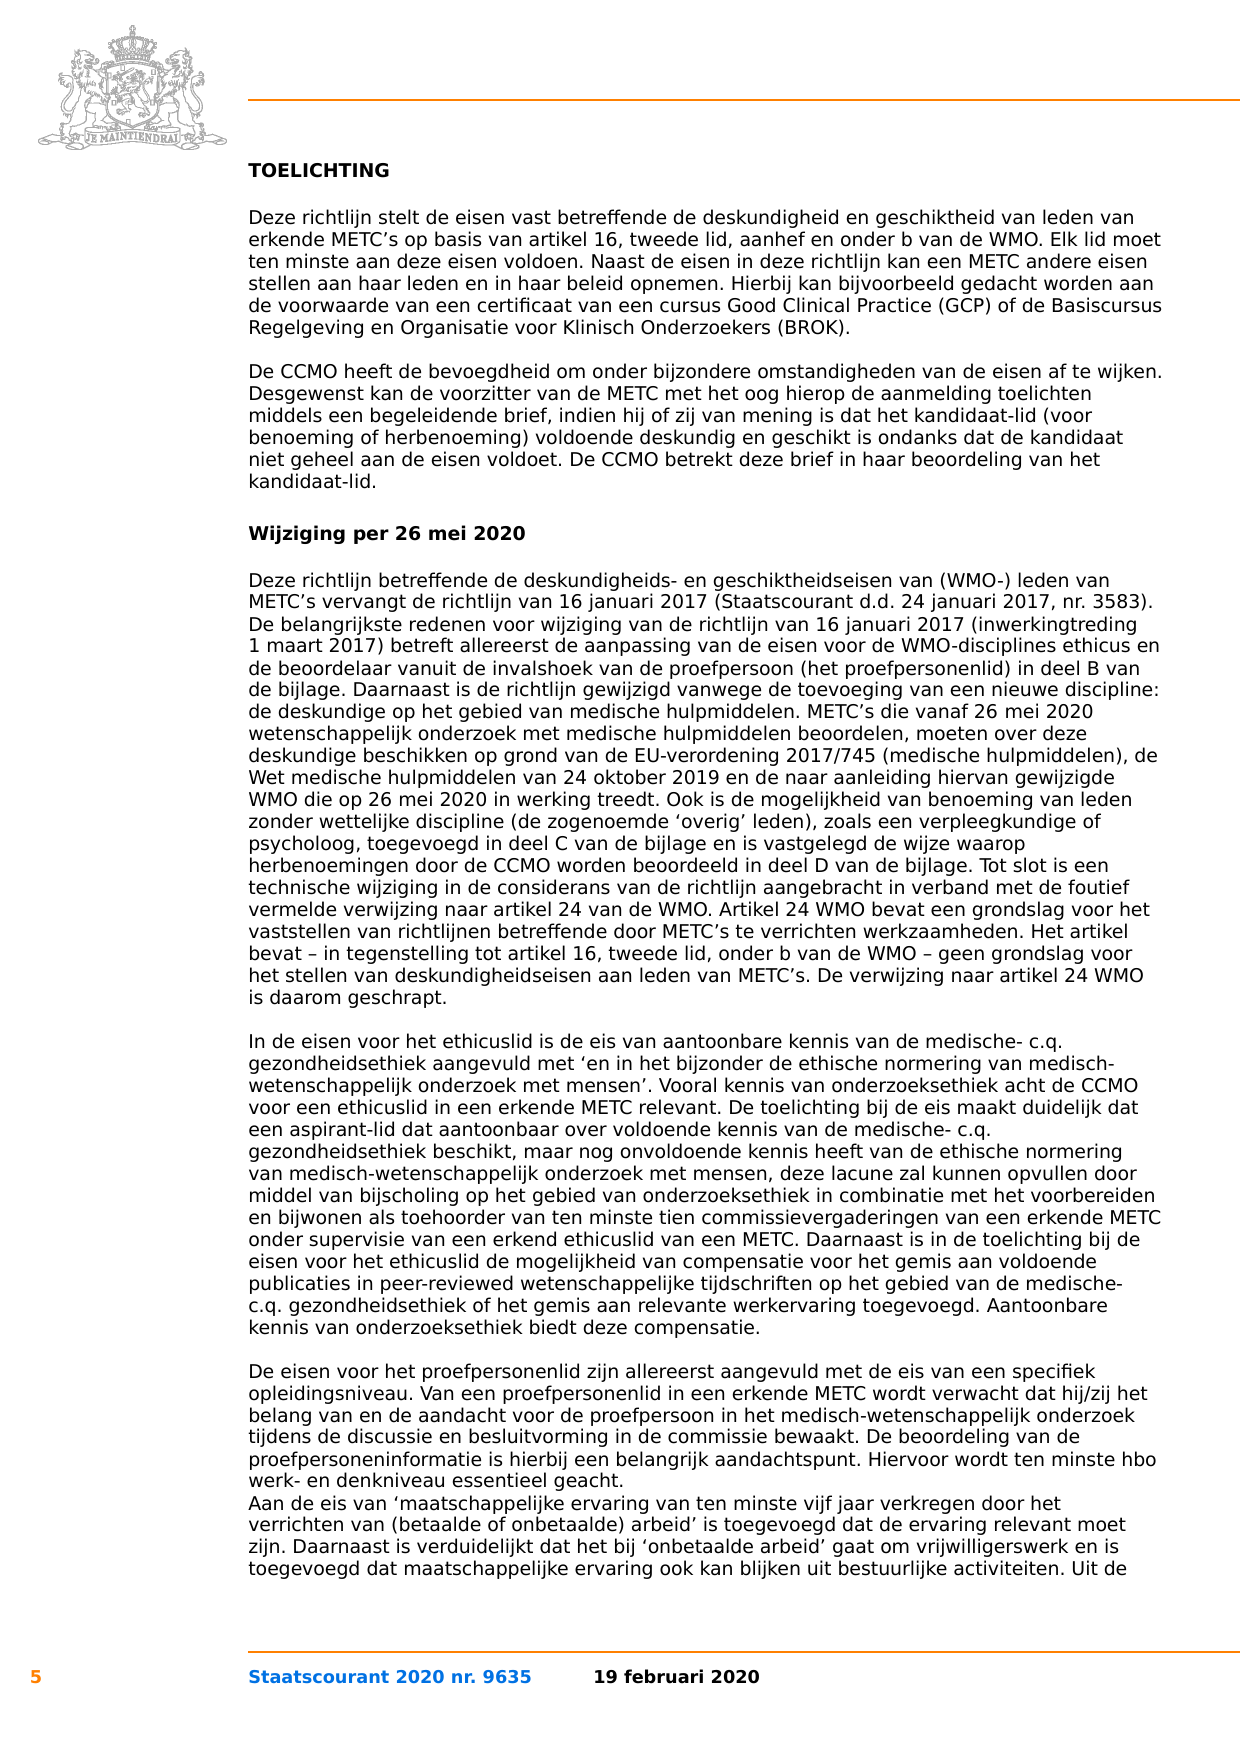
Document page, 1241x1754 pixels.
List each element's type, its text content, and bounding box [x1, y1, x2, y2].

text De belangrijkste redenen voor wijziging van de richtlijn van 16 januari 2017 (inwerkingtreding 1 maart 2017) betreft allereerst de aanpassing van de eisen voor de WMO-disciplines ethicus en de beoordelaar vanuit de invalshoek van de proefpersoon (het proefpersonenlid) in deel B van de bijlage. Daarnaast is de richtlijn gewijzigd vanwege de toevoeging van een nieuwe discipline: de deskundige op het gebied van medische hulpmiddelen. METC’s die vanaf 26 mei 2020 wetenschappelijk onderzoek met medische hulpmiddelen beoordelen, moeten over deze deskundige beschikken op grond van de EU-verordening 2017/745 (medische hulpmiddelen), de Wet medische hulpmiddelen van 24 oktober 2019 en de naar aanleiding hiervan gewijzigde WMO die op 26 mei 2020 in werking treedt. Ook is de mogelijkheid van benoeming van leden zonder wettelijke discipline (de zogenoemde ‘overig’ leden), zoals een verpleegkundige of psycholoog, toegevoegd in deel C van de bijlage en is vastgelegd de wijze waarop herbenoemingen door de CCMO worden beoordeeld in deel D van de bijlage. Tot slot is een technische wijziging in de considerans van de richtlijn aangebracht in verband met de foutief vermelde verwijzing naar artikel 24 van de WMO. Artikel 24 WMO bevat een grondslag voor het vaststellen van richtlijnen betreffende door METC’s te verrichten werkzaamheden. Het artikel bevat – in tegenstelling tot artikel 16, tweede lid, onder b van de WMO – geen grondslag voor het stellen van deskundigheidseisen aan leden van METC’s. De verwijzing naar artikel 24 WMO is daarom geschrapt. [248, 613, 1163, 1009]
text De CCMO heeft de bevoegdheid om onder bijzondere omstandigheden van de eisen af te wijken. Desgewenst kan de voorzitter van de METC met het oog hierop de aanmelding toelichten middels een begeleidende brief, indien hij of zij van mening is dat het kandidaat-lid (voor benoeming of herbenoeming) voldoende deskundig en geschikt is ondanks dat de kandidaat niet geheel aan de eisen voldoet. De CCMO betrekt deze brief in haar beoordeling van het kandidaat-lid. [248, 361, 1163, 492]
text Deze richtlijn betreffende de deskundigheids- en geschiktheidseisen van (WMO-) leden van METC’s vervangt de richtlijn van 16 januari 2017 (Staatscourant d.d. 24 januari 2017, nr. 3583). [248, 569, 1163, 613]
text Deze richtlijn stelt de eisen vast betreffende de deskundigheid en geschiktheid van leden van erkende METC’s op basis van artikel 16, tweede lid, aanhef en onder b van de WMO. Elk lid moet ten minste aan deze eisen voldoen. Naast de eisen in deze richtlijn kan een METC andere eisen stellen aan haar leden en in haar beleid opnemen. Hierbij kan bijvoorbeeld gedacht worden aan de voorwaarde van een certificaat van een cursus Good Clinical Practice (GCP) of de Basiscursus Regelgeving en Organisatie voor Klinisch Onderzoekers (BROK). [248, 207, 1163, 339]
text De eisen voor het proefpersonenlid zijn allereerst aangevuld met de eis van een specifiek opleidingsniveau. Van een proefpersonenlid in een erkende METC wordt verwacht dat hij/zij het belang van en de aandacht voor de proefpersoon in het medisch-wetenschappelijk onderzoek tijdens de discussie en besluitvorming in de commissie bewaakt. De beoordeling van de proefpersoneninformatie is hierbij een belangrijk aandachtspunt. Hiervoor wordt ten minste hbo werk- en denkniveau essentieel geacht. [248, 1361, 1163, 1492]
subtitle TOELICHTING [248, 160, 1163, 182]
picture [38, 25, 227, 150]
text In de eisen voor het ethicuslid is de eis van aantoonbare kennis van de medische- c.q. gezondheidsethiek aangevuld met ‘en in het bijzonder de ethische normering van medisch-wetenschappelijk onderzoek met mensen’. Vooral kennis van onderzoeksethiek acht de CCMO voor een ethicuslid in een erkende METC relevant. De toelichting bij de eis maakt duidelijk dat een aspirant-lid dat aantoonbaar over voldoende kennis van de medische- c.q. gezondheidsethiek beschikt, maar nog onvoldoende kennis heeft van de ethische normering van medisch-wetenschappelijk onderzoek met mensen, deze lacune zal kunnen opvullen door middel van bijscholing op het gebied van onderzoeksethiek in combinatie met het voorbereiden en bijwonen als toehoorder van ten minste tien commissievergaderingen van een erkende METC onder supervisie van een erkend ethicuslid van een METC. Daarnaast is in de toelichting bij de eisen voor het ethicuslid de mogelijkheid van compensatie voor het gemis aan voldoende publicaties in peer-reviewed wetenschappelijke tijdschriften op het gebied van de medische- c.q. gezondheidsethiek of het gemis aan relevante werkervaring toegevoegd. Aantoonbare kennis van onderzoeksethiek biedt deze compensatie. [248, 1031, 1163, 1339]
text Aan de eis van ‘maatschappelijke ervaring van ten minste vijf jaar verkregen door het verrichten van (betaalde of onbetaalde) arbeid’ is toegevoegd dat de ervaring relevant moet zijn. Daarnaast is verduidelijkt dat het bij ‘onbetaalde arbeid’ gaat om vrijwilligerswerk en is toegevoegd dat maatschappelijke ervaring ook kan blijken uit bestuurlijke activiteiten. Uit de [248, 1492, 1163, 1580]
subtitle Wijziging per 26 mei 2020 [248, 522, 1163, 544]
